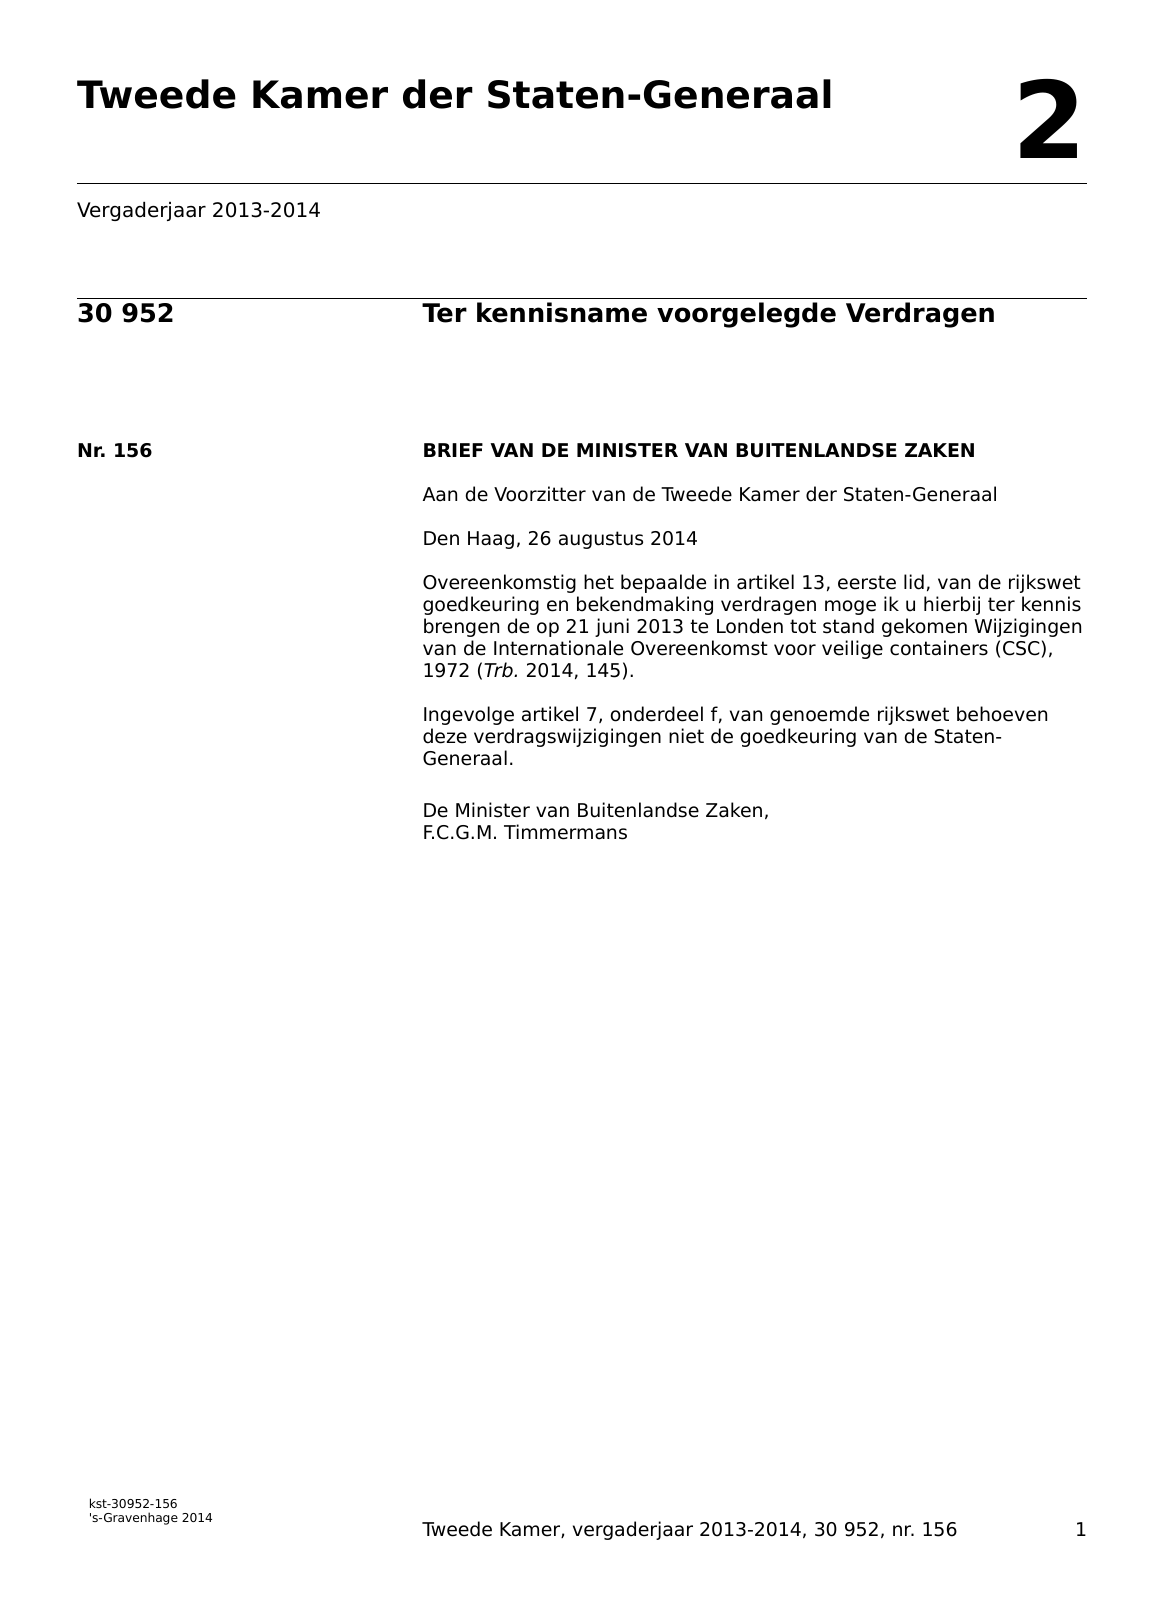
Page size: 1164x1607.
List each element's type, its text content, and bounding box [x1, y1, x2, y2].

text De Minister van Buitenlandse Zaken, F.C.G.M. Timmermans [422, 800, 1087, 844]
text Overeenkomstig het bepaalde in artikel 13, eerste lid, van de rijkswet goedkeuring en bekendmaking verdragen moge ik u hierbij ter kennis brengen de op 21 juni 2013 te Londen tot stand gekomen Wijzigingen van de Internationale Overeenkomst voor veilige containers (CSC), 1972 (Trb. 2014, 145). [422, 572, 1087, 682]
text 's-Gravenhage 2014 [88, 1511, 323, 1525]
text Den Haag, 26 augustus 2014 [422, 528, 1087, 550]
table_cell Vergaderjaar 2013-2014 [77, 184, 1087, 298]
text Aan de Voorzitter van de Tweede Kamer der Staten-Generaal [422, 484, 1087, 506]
subtitle 30 952 Ter kennisname voorgelegde Verdragen [77, 299, 1087, 329]
text kst-30952-156 [88, 1497, 323, 1511]
table_header Tweede Kamer der Staten-Generaal [77, 59, 886, 183]
table_header 2 [886, 59, 1087, 183]
text Ingevolge artikel 7, onderdeel f, van genoemde rijkswet behoeven deze verdragswijzigingen niet de goedkeuring van de Staten-Generaal. [422, 704, 1087, 770]
subtitle Nr. 156 BRIEF VAN DE MINISTER VAN BUITENLANDSE ZAKEN [77, 440, 1087, 462]
